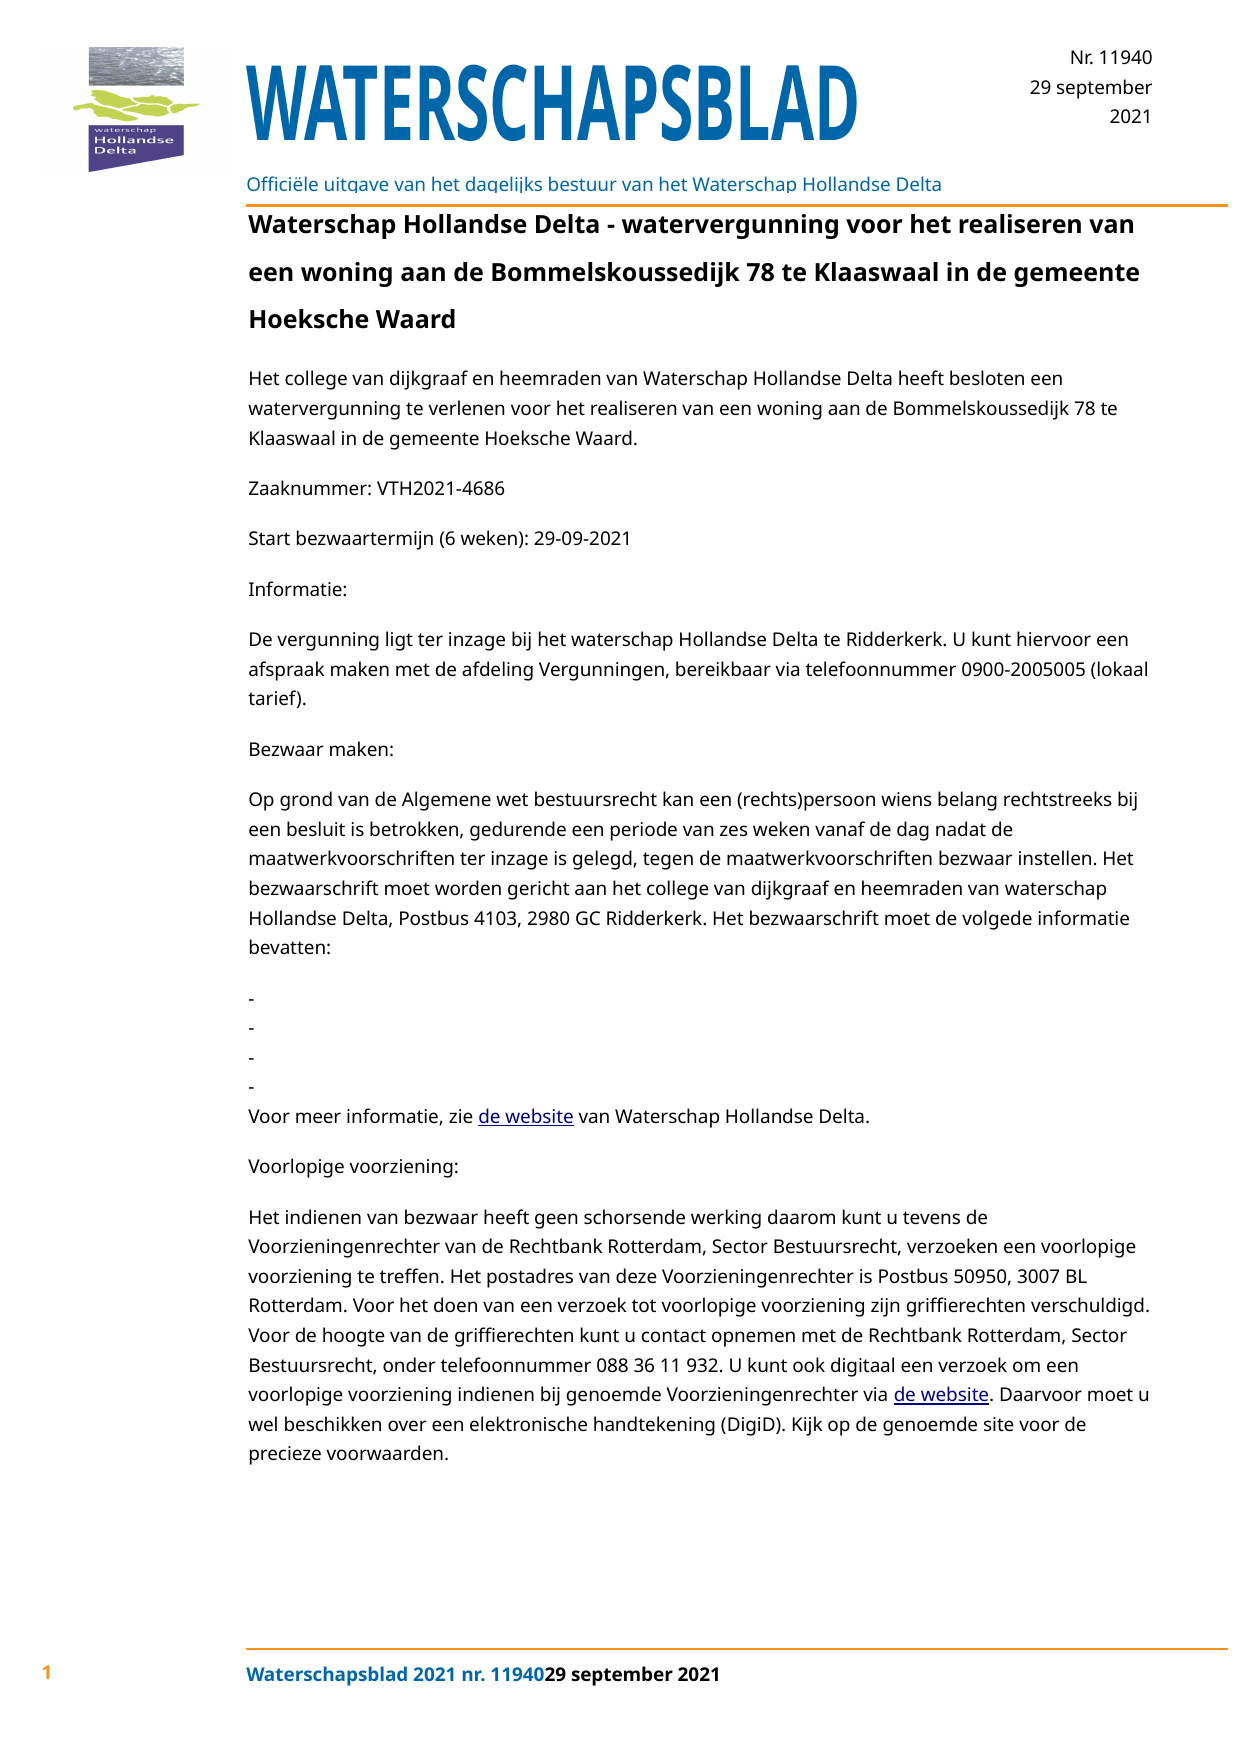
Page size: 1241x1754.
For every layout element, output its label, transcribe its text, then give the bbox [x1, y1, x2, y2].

text Bezwaar maken: [248, 736, 1152, 762]
picture [41, 47, 231, 172]
text De vergunning ligt ter inzage bij het waterschap Hollandse Delta te Ridderkerk. U kunt hiervoor een afspraak maken met de afdeling Vergunningen, bereikbaar via telefoonnummer 0900-2005005 (lokaal tarief). [248, 626, 1152, 711]
text Voorlopige voorziening: [248, 1153, 1152, 1179]
text Waterschap Hollandse Delta - watervergunning voor het realiseren van een woning aan de Bommelskoussedijk 78 te Klaaswaal in de gemeente Hoeksche Waard [248, 207, 1152, 336]
text Voor meer informatie, zie de website van Waterschap Hollandse Delta. [248, 1103, 1152, 1129]
text Het college van dijkgraaf en heemraden van Waterschap Hollandse Delta heeft besloten een watervergunning te verlenen voor het realiseren van een woning aan de Bommelskoussedijk 78 te Klaaswaal in de gemeente Hoeksche Waard. [248, 366, 1152, 450]
text Start bezwaartermijn (6 weken): 29-09-2021 [248, 526, 1152, 551]
text Informatie: [248, 576, 1152, 602]
text Het indienen van bezwaar heeft geen schorsende werking daarom kunt u tevens de Voorzieningenrechter van de Rechtbank Rotterdam, Sector Bestuursrecht, verzoeken een voorlopige voorziening te treffen. Het postadres van deze Voorzieningenrechter is Postbus 50950, 3007 BL Rotterdam. Voor het doen van een verzoek tot voorlopige voorziening zijn griffierechten verschuldigd. Voor de hoogte van de griffierechten kunt u contact opnemen met de Rechtbank Rotterdam, Sector Bestuursrecht, onder telefoonnummer 088 36 11 932. U kunt ook digitaal een verzoek om een voorlopige voorziening indienen bij genoemde Voorzieningenrechter via de website. Daarvoor moet u wel beschikken over een elektronische handtekening (DigiD). Kijk op de genoemde site voor de precieze voorwaarden. [248, 1204, 1152, 1466]
text Op grond van de Algemene wet bestuursrecht kan een (rechts)persoon wiens belang rechtstreeks bij een besluit is betrokken, gedurende een periode van zes weken vanaf de dag nadat de maatwerkvoorschriften ter inzage is gelegd, tegen de maatwerkvoorschriften bezwaar instellen. Het bezwaarschrift moet worden gericht aan het college van dijkgraaf en heemraden van waterschap Hollandse Delta, Postbus 4103, 2980 GC Ridderkerk. Het bezwaarschrift moet de volgede informatie bevatten: [248, 786, 1152, 960]
text Zaaknummer: VTH2021-4686 [248, 475, 1152, 501]
